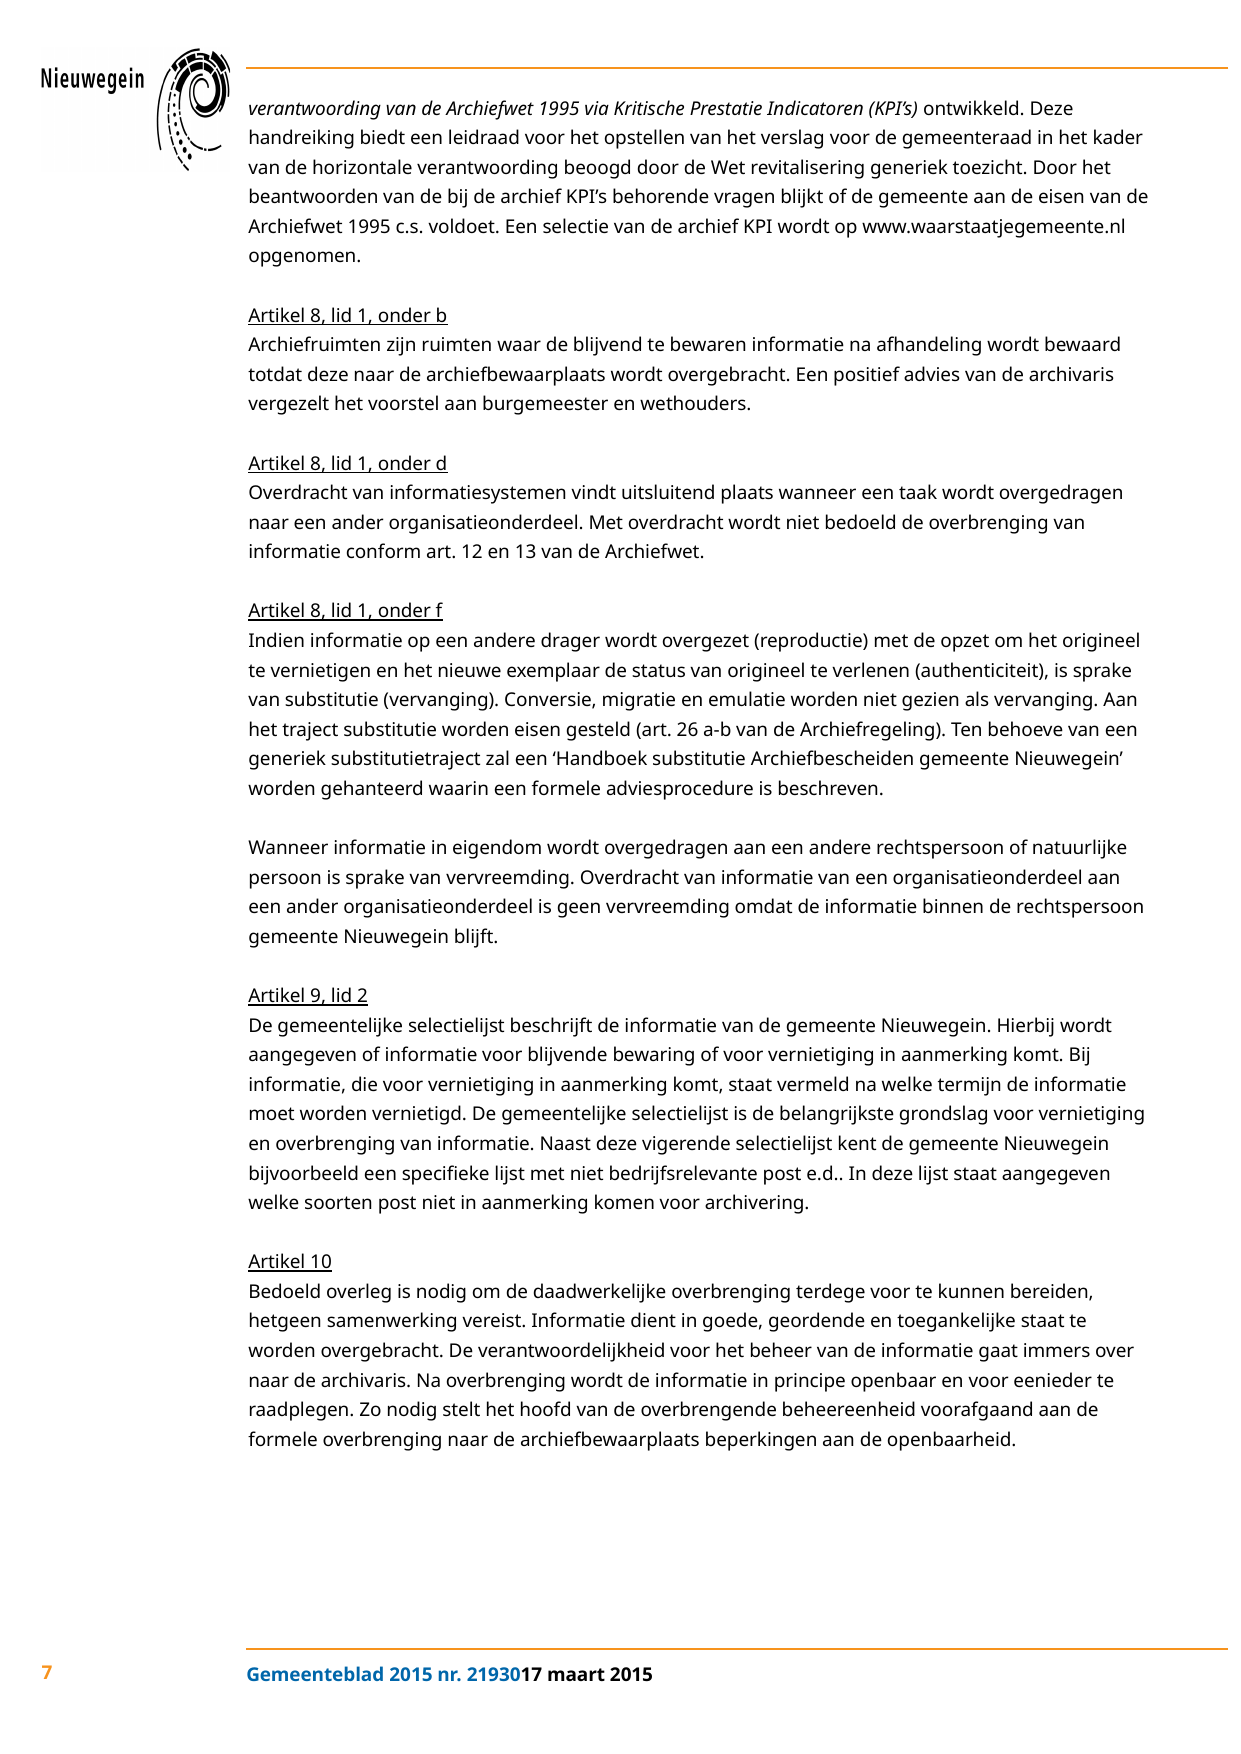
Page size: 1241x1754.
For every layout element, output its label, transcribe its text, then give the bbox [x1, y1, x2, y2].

text Artikel 8, lid 1, onder f [248, 598, 1152, 623]
text De gemeentelijke selectielijst beschrijft de informatie van de gemeente Nieuwegein. Hierbij wordt aangegeven of informatie voor blijvende bewaring of voor vernietiging in aanmerking komt. Bij informatie, die voor vernietiging in aanmerking komt, staat vermeld na welke termijn de informatie moet worden vernietigd. De gemeentelijke selectielijst is de belangrijkste grondslag voor vernietiging en overbrenging van informatie. Naast deze vigerende selectielijst kent de gemeente Nieuwegein bijvoorbeeld een specifieke lijst met niet bedrijfsrelevante post e.d.. In deze lijst staat aangegeven welke soorten post niet in aanmerking komen voor archivering. [248, 1012, 1152, 1215]
text Artikel 8, lid 1, onder b [248, 302, 1152, 328]
text Artikel 10 [248, 1248, 1152, 1274]
text verantwoording van de Archiefwet 1995 via Kritische Prestatie Indicatoren (KPI’s) ontwikkeld. Deze handreiking biedt een leidraad voor het opstellen van het verslag voor de gemeenteraad in het kader van de horizontale verantwoording beoogd door de Wet revitalisering generiek toezicht. Door het beantwoorden van de bij de archief KPI’s behorende vragen blijkt of de gemeente aan de eisen van de Archiefwet 1995 c.s. voldoet. Een selectie van de archief KPI wordt op www.waarstaatjegemeente.nl opgenomen. [248, 95, 1152, 268]
text Archiefruimten zijn ruimten waar de blijvend te bewaren informatie na afhandeling wordt bewaard totdat deze naar de archiefbewaarplaats wordt overgebracht. Een positief advies van de archivaris vergezelt het voorstel aan burgemeester en wethouders. [248, 331, 1152, 416]
text Indien informatie op een andere drager wordt overgezet (reproductie) met de opzet om het origineel te vernietigen en het nieuwe exemplaar de status van origineel te verlenen (authenticiteit), is sprake van substitutie (vervanging). Conversie, migratie en emulatie worden niet gezien als vervanging. Aan het traject substitutie worden eisen gesteld (art. 26 a-b van de Archiefregeling). Ten behoeve van een generiek substitutietraject zal een ‘Handboek substitutie Archiefbescheiden gemeente Nieuwegein’ worden gehanteerd waarin een formele adviesprocedure is beschreven. [248, 627, 1152, 801]
text Overdracht van informatiesystemen vindt uitsluitend plaats wanneer een taak wordt overgedragen naar een ander organisatieonderdeel. Met overdracht wordt niet bedoeld de overbrenging van informatie conform art. 12 en 13 van de Archiefwet. [248, 479, 1152, 564]
text Artikel 9, lid 2 [248, 982, 1152, 1008]
text Bedoeld overleg is nodig om de daadwerkelijke overbrenging terdege voor te kunnen bereiden, hetgeen samenwerking vereist. Informatie dient in goede, geordende en toegankelijke staat te worden overgebracht. De verantwoordelijkheid voor het beheer van de informatie gaat immers over naar de archivaris. Na overbrenging wordt de informatie in principe openbaar en voor eenieder te raadplegen. Zo nodig stelt het hoofd van de overbrengende beheereenheid voorafgaand aan de formele overbrenging naar de archiefbewaarplaats beperkingen aan de openbaarheid. [248, 1278, 1152, 1452]
text Wanneer informatie in eigendom wordt overgedragen aan een andere rechtspersoon of natuurlijke persoon is sprake van vervreemding. Overdracht van informatie van een organisatieonderdeel aan een ander organisatieonderdeel is geen vervreemding omdat de informatie binnen de rechtspersoon gemeente Nieuwegein blijft. [248, 834, 1152, 949]
text Artikel 8, lid 1, onder d [248, 450, 1152, 476]
picture [41, 47, 231, 172]
